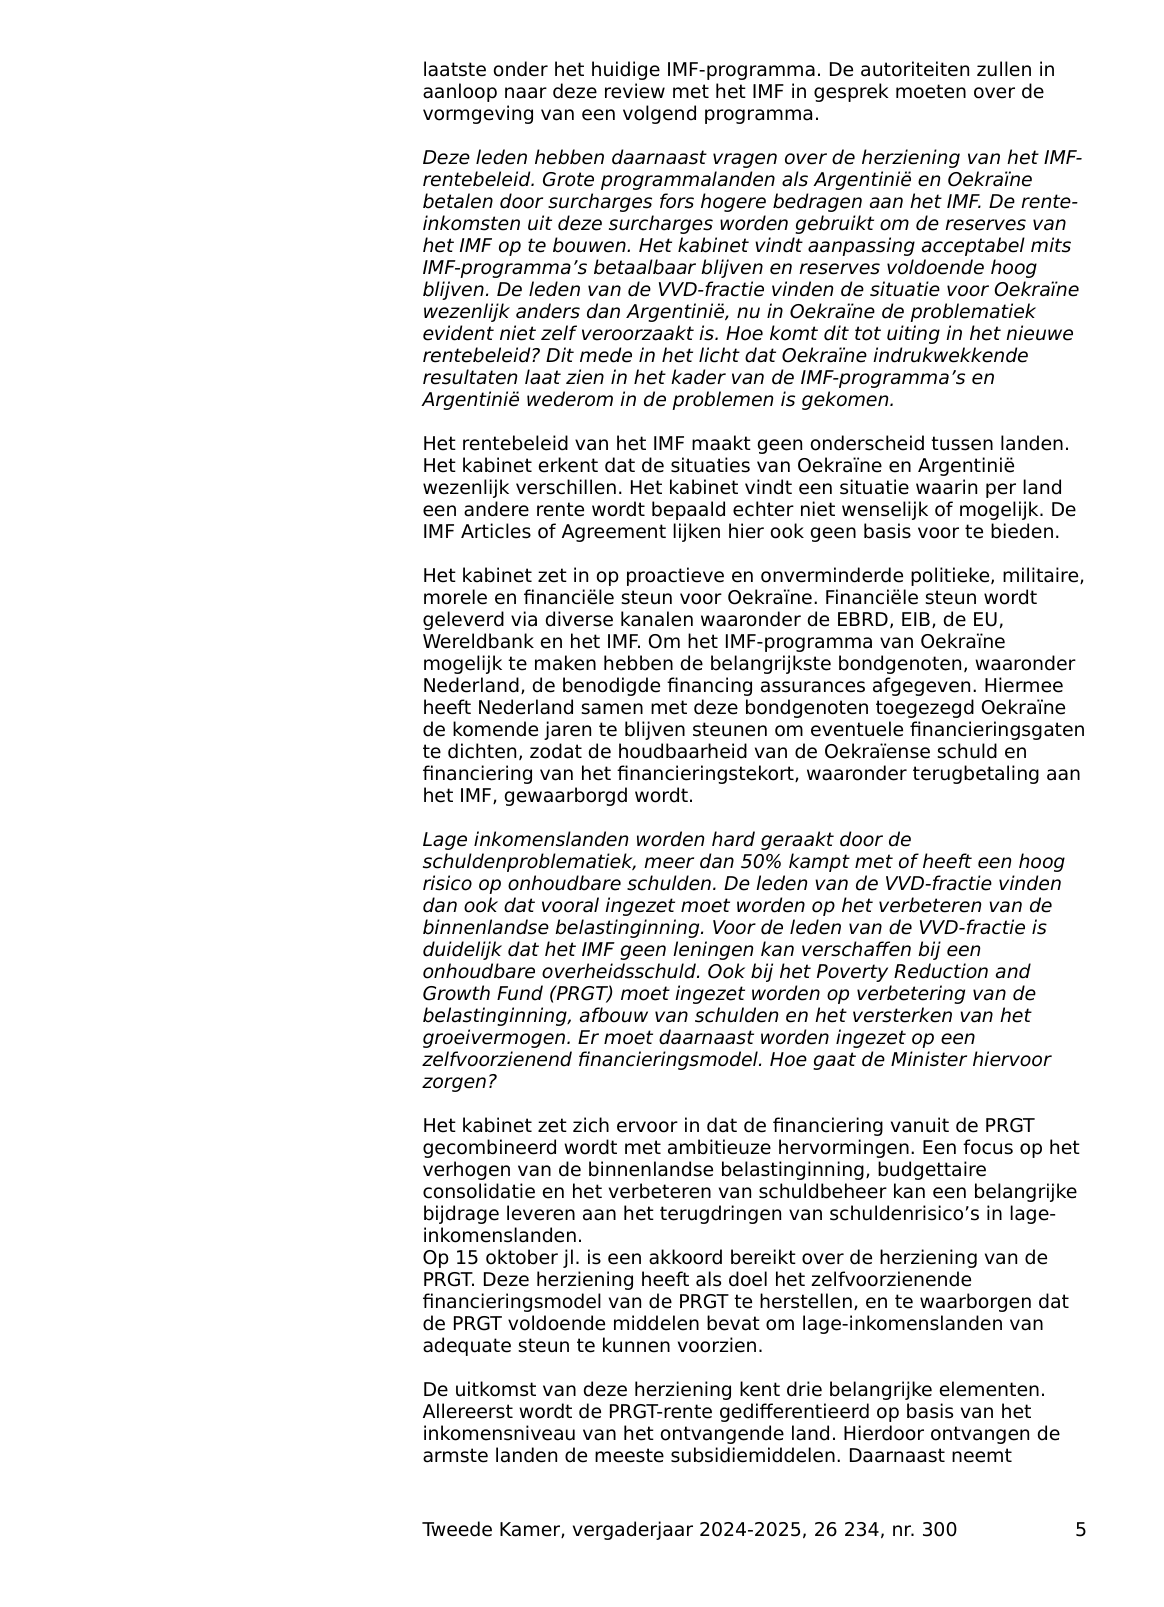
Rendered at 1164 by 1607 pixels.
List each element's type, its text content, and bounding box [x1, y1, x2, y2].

text laatste onder het huidige IMF-programma. De autoriteiten zullen in aanloop naar deze review met het IMF in gesprek moeten over de vormgeving van een volgend programma. [422, 59, 1087, 125]
text De uitkomst van deze herziening kent drie belangrijke elementen. Allereerst wordt de PRGT-rente gedifferentieerd op basis van het inkomensniveau van het ontvangende land. Hierdoor ontvangen de armste landen de meeste subsidiemiddelen. Daarnaast neemt [422, 1379, 1087, 1467]
text Deze leden hebben daarnaast vragen over de herziening van het IMF-rentebeleid. Grote programmalanden als Argentinië en Oekraïne betalen door surcharges fors hogere bedragen aan het IMF. De rente-inkomsten uit deze surcharges worden gebruikt om de reserves van het IMF op te bouwen. Het kabinet vindt aanpassing acceptabel mits IMF-programma’s betaalbaar blijven en reserves voldoende hoog blijven. De leden van de VVD-fractie vinden de situatie voor Oekraïne wezenlijk anders dan Argentinië, nu in Oekraïne de problematiek evident niet zelf veroorzaakt is. Hoe komt dit tot uiting in het nieuwe rentebeleid? Dit mede in het licht dat Oekraïne indrukwekkende resultaten laat zien in het kader van de IMF-programma’s en Argentinië wederom in de problemen is gekomen. [422, 147, 1087, 411]
text Het rentebeleid van het IMF maakt geen onderscheid tussen landen. Het kabinet erkent dat de situaties van Oekraïne en Argentinië wezenlijk verschillen. Het kabinet vindt een situatie waarin per land een andere rente wordt bepaald echter niet wenselijk of mogelijk. De IMF Articles of Agreement lijken hier ook geen basis voor te bieden. [422, 433, 1087, 543]
text Op 15 oktober jl. is een akkoord bereikt over de herziening van de PRGT. Deze herziening heeft als doel het zelfvoorzienende financieringsmodel van de PRGT te herstellen, en te waarborgen dat de PRGT voldoende middelen bevat om lage-inkomenslanden van adequate steun te kunnen voorzien. [422, 1247, 1087, 1357]
text Het kabinet zet zich ervoor in dat de financiering vanuit de PRGT gecombineerd wordt met ambitieuze hervormingen. Een focus op het verhogen van de binnenlandse belastinginning, budgettaire consolidatie en het verbeteren van schuldbeheer kan een belangrijke bijdrage leveren aan het terugdringen van schuldenrisico’s in lage-inkomenslanden. [422, 1115, 1087, 1247]
text Het kabinet zet in op proactieve en onverminderde politieke, militaire, morele en financiële steun voor Oekraïne. Financiële steun wordt geleverd via diverse kanalen waaronder de EBRD, EIB, de EU, Wereldbank en het IMF. Om het IMF-programma van Oekraïne mogelijk te maken hebben de belangrijkste bondgenoten, waaronder Nederland, de benodigde financing assurances afgegeven. Hiermee heeft Nederland samen met deze bondgenoten toegezegd Oekraïne de komende jaren te blijven steunen om eventuele financieringsgaten te dichten, zodat de houdbaarheid van de Oekraïense schuld en financiering van het financieringstekort, waaronder terugbetaling aan het IMF, gewaarborgd wordt. [422, 565, 1087, 807]
text Lage inkomenslanden worden hard geraakt door de schuldenproblematiek, meer dan 50% kampt met of heeft een hoog risico op onhoudbare schulden. De leden van de VVD-fractie vinden dan ook dat vooral ingezet moet worden op het verbeteren van de binnenlandse belastinginning. Voor de leden van de VVD-fractie is duidelijk dat het IMF geen leningen kan verschaffen bij een onhoudbare overheidsschuld. Ook bij het Poverty Reduction and Growth Fund (PRGT) moet ingezet worden op verbetering van de belastinginning, afbouw van schulden en het versterken van het groeivermogen. Er moet daarnaast worden ingezet op een zelfvoorzienend financieringsmodel. Hoe gaat de Minister hiervoor zorgen? [422, 829, 1087, 1093]
